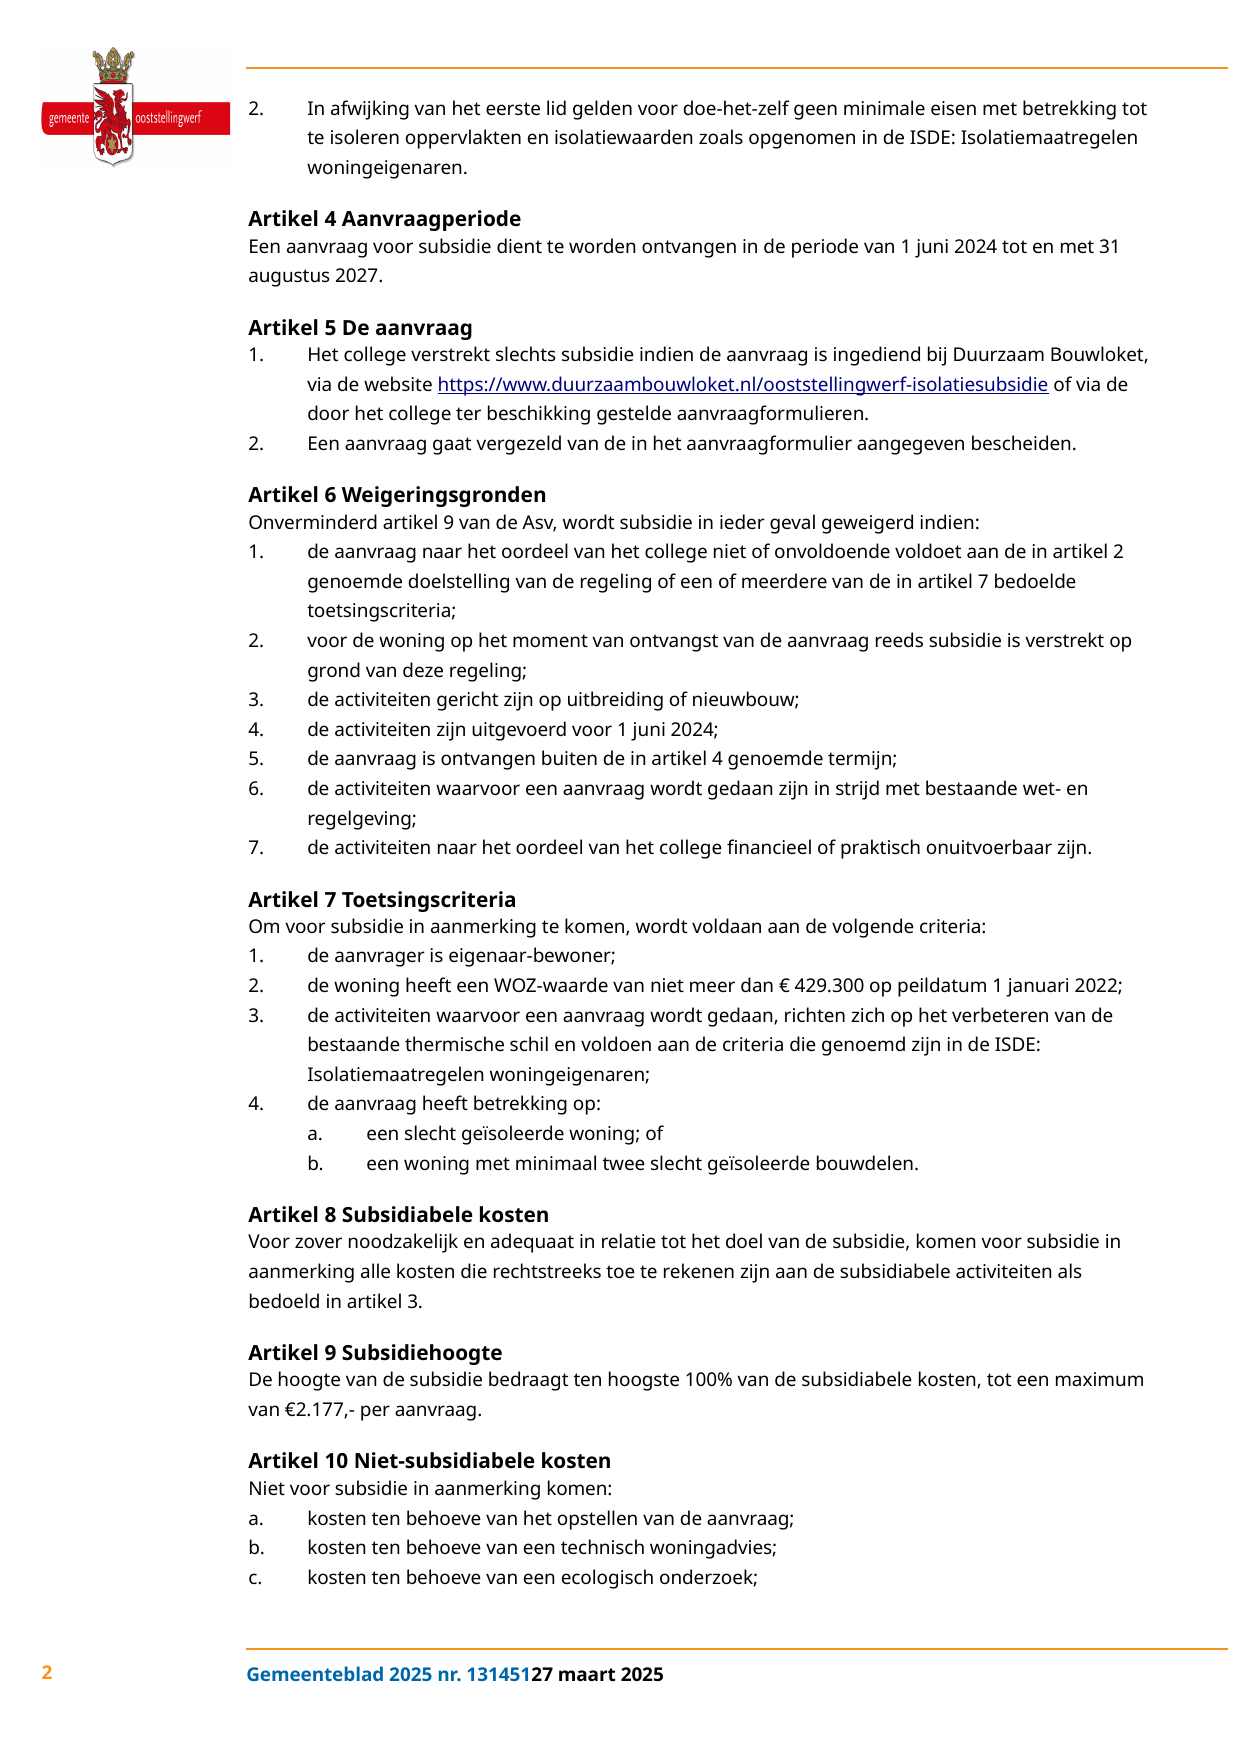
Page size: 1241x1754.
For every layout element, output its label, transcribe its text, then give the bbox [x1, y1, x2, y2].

list kosten ten behoeve van het opstellen van de aanvraag; [248, 1505, 1152, 1530]
list een woning met minimaal twee slecht geïsoleerde bouwdelen. [307, 1150, 1152, 1176]
list de aanvraag is ontvangen buiten de in artikel 4 genoemde termijn; [248, 746, 1152, 771]
list de activiteiten naar het oordeel van het college financieel of praktisch onuitvoerbaar zijn. [248, 834, 1152, 860]
list kosten ten behoeve van een ecologisch onderzoek; [248, 1564, 1152, 1589]
text Niet voor subsidie in aanmerking komen: [248, 1475, 1152, 1501]
list de activiteiten waarvoor een aanvraag wordt gedaan zijn in strijd met bestaande wet- en regelgeving; [248, 775, 1152, 830]
text Artikel 9 Subsidiehoogte [248, 1338, 1152, 1367]
list een slecht geïsoleerde woning; of [307, 1120, 1152, 1146]
list voor de woning op het moment van ontvangst van de aanvraag reeds subsidie is verstrekt op grond van deze regeling; [248, 627, 1152, 682]
text Artikel 5 De aanvraag [248, 313, 1152, 341]
list de activiteiten zijn uitgevoerd voor 1 juni 2024; [248, 716, 1152, 742]
text Artikel 6 Weigeringsgronden [248, 480, 1152, 509]
list de aanvraag naar het oordeel van het college niet of onvoldoende voldoet aan de in artikel 2 genoemde doelstelling van de regeling of een of meerdere van de in artikel 7 bedoelde toetsingscriteria; [248, 538, 1152, 623]
picture [41, 47, 231, 172]
list de activiteiten waarvoor een aanvraag wordt gedaan, richten zich op het verbeteren van de bestaande thermische schil en voldoen aan de criteria die genoemd zijn in de ISDE: Isolatiemaatregelen woningeigenaren; [248, 1002, 1152, 1087]
list In afwijking van het eerste lid gelden voor doe-het-zelf geen minimale eisen met betrekking tot te isoleren oppervlakten en isolatiewaarden zoals opgenomen in de ISDE: Isolatiemaatregelen woningeigenaren. [248, 95, 1152, 180]
list de woning heeft een WOZ-waarde van niet meer dan € 429.300 op peildatum 1 januari 2022; [248, 972, 1152, 998]
text Artikel 7 Toetsingscriteria [248, 885, 1152, 913]
text Artikel 10 Niet-subsidiabele kosten [248, 1447, 1152, 1475]
list de aanvraag heeft betrekking op: [248, 1091, 1152, 1116]
list Het college verstrekt slechts subsidie indien de aanvraag is ingediend bij Duurzaam Bouwloket, via de website https://www.duurzaambouwloket.nl/ooststellingwerf-isolatiesubsidie of via de door het college ter beschikking gestelde aanvraagformulieren. [248, 341, 1152, 426]
text De hoogte van de subsidie bedraagt ten hoogste 100% van de subsidiabele kosten, tot een maximum van €2.177,- per aanvraag. [248, 1367, 1152, 1422]
list de activiteiten gericht zijn op uitbreiding of nieuwbouw; [248, 686, 1152, 712]
text Voor zover noodzakelijk en adequaat in relatie tot het doel van de subsidie, komen voor subsidie in aanmerking alle kosten die rechtstreeks toe te rekenen zijn aan de subsidiabele activiteiten als bedoeld in artikel 3. [248, 1229, 1152, 1313]
list de aanvrager is eigenaar-bewoner; [248, 943, 1152, 968]
text Een aanvraag voor subsidie dient te worden ontvangen in de periode van 1 juni 2024 tot en met 31 augustus 2027. [248, 233, 1152, 288]
text Om voor subsidie in aanmerking te komen, wordt voldaan aan de volgende criteria: [248, 913, 1152, 939]
list kosten ten behoeve van een technisch woningadvies; [248, 1534, 1152, 1560]
text Artikel 4 Aanvraagperiode [248, 204, 1152, 233]
text Artikel 8 Subsidiabele kosten [248, 1200, 1152, 1229]
text Onverminderd artikel 9 van de Asv, wordt subsidie in ieder geval geweigerd indien: [248, 509, 1152, 534]
list Een aanvraag gaat vergezeld van de in het aanvraagformulier aangegeven bescheiden. [248, 430, 1152, 456]
